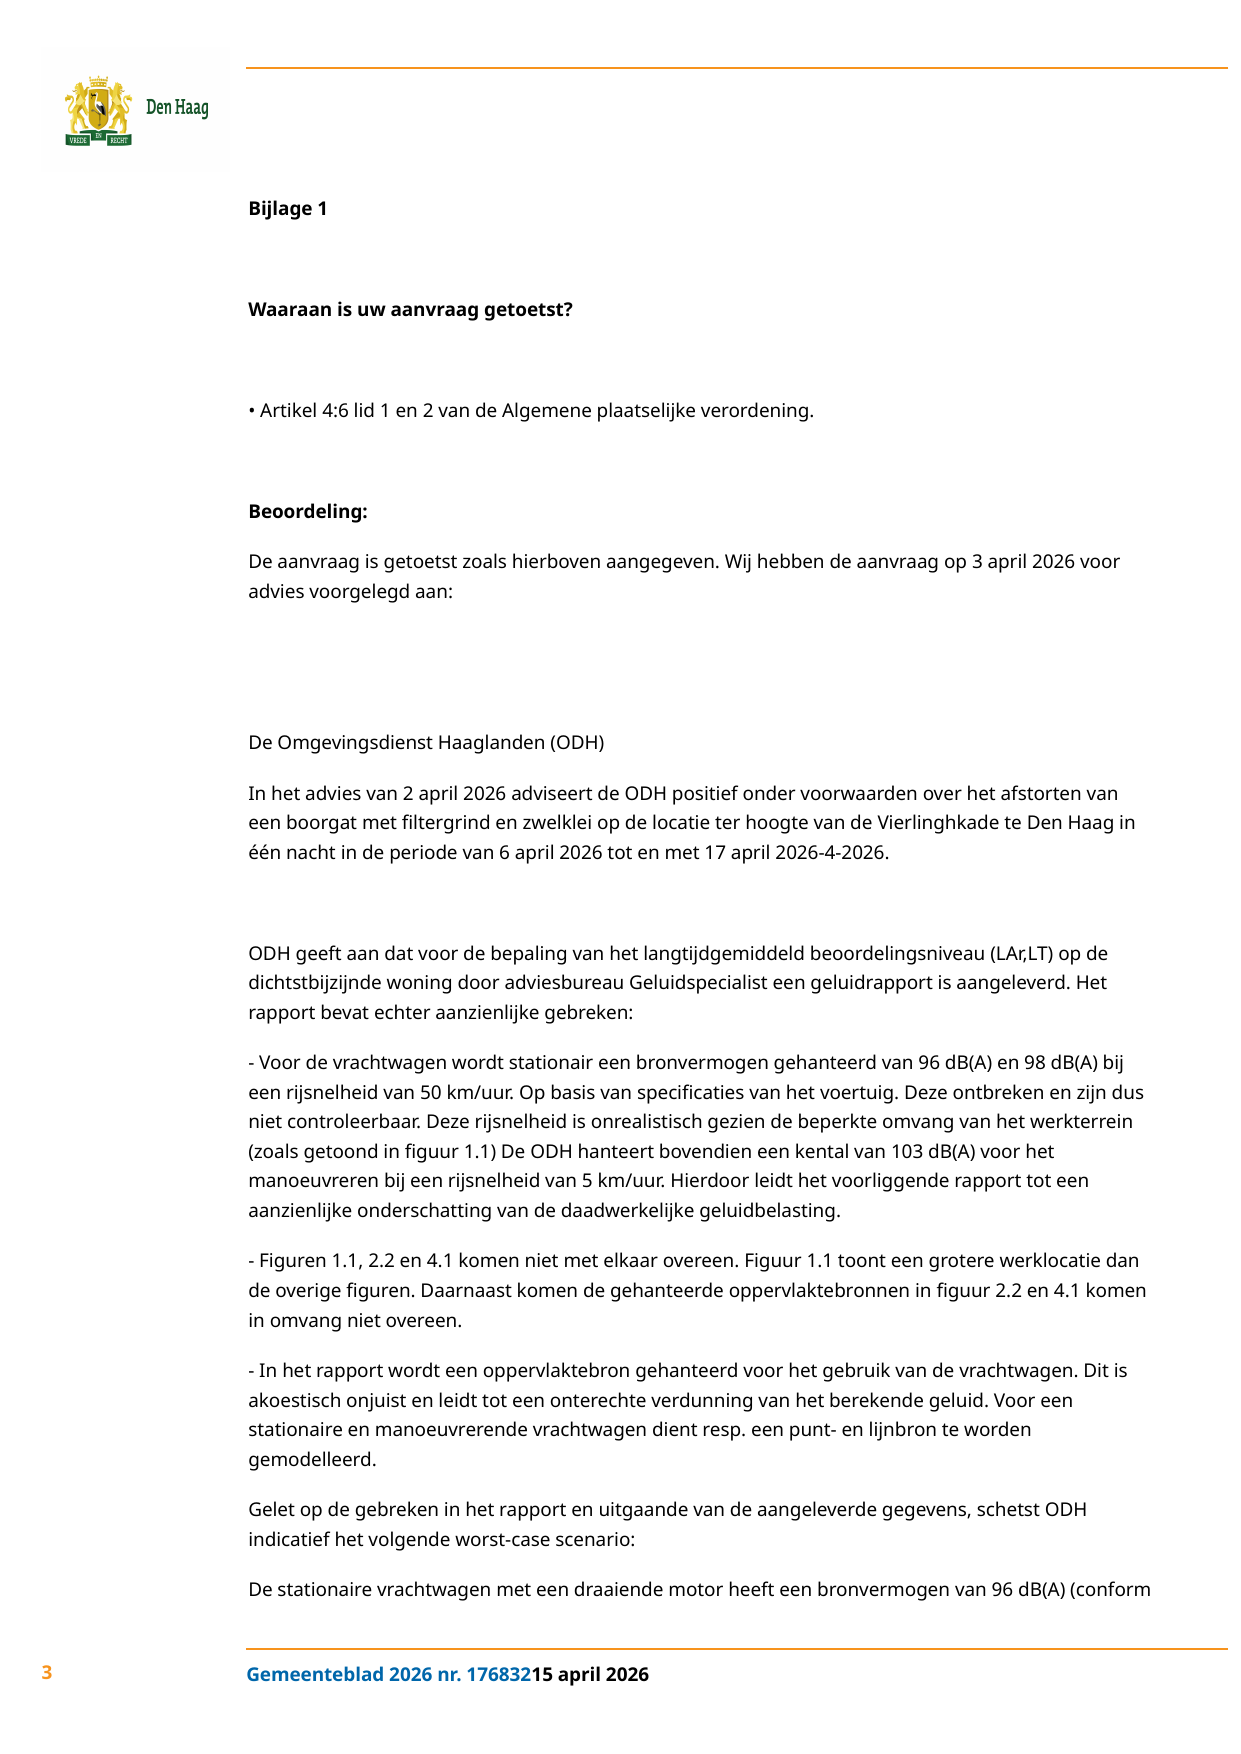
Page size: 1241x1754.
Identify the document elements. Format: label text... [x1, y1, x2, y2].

text De aanvraag is getoetst zoals hierboven aangegeven. Wij hebben de aanvraag op 3 april 2026 voor advies voorgelegd aan: [248, 548, 1152, 604]
text - Voor de vrachtwagen wordt stationair een bronvermogen gehanteerd van 96 dB(A) en 98 dB(A) bij een rijsnelheid van 50 km/uur. Op basis van specificaties van het voertuig. Deze ontbreken en zijn dus niet controleerbaar. Deze rijsnelheid is onrealistisch gezien de beperkte omvang van het werkterrein (zoals getoond in figuur 1.1) De ODH hanteert bovendien een kental van 103 dB(A) voor het manoeuvreren bij een rijsnelheid van 5 km/uur. Hierdoor leidt het voorliggende rapport tot een aanzienlijke onderschatting van de daadwerkelijke geluidbelasting. [248, 1049, 1152, 1223]
picture [41, 47, 231, 172]
text In het advies van 2 april 2026 adviseert de ODH positief onder voorwaarden over het afstorten van een boorgat met filtergrind en zwelklei op de locatie ter hoogte van de Vierlinghkade te Den Haag in één nacht in de periode van 6 april 2026 tot en met 17 april 2026-4-2026. [248, 780, 1152, 865]
text - Figuren 1.1, 2.2 en 4.1 komen niet met elkaar overeen. Figuur 1.1 toont een grotere werklocatie dan de overige figuren. Daarnaast komen de gehanteerde oppervlaktebronnen in figuur 2.2 en 4.1 komen in omvang niet overeen. [248, 1248, 1152, 1333]
text ODH geeft aan dat voor de bepaling van het langtijdgemiddeld beoordelingsniveau (LAr,LT) op de dichtstbijzijnde woning door adviesbureau Geluidspecialist een geluidrapport is aangeleverd. Het rapport bevat echter aanzienlijke gebreken: [248, 940, 1152, 1025]
text • Artikel 4:6 lid 1 en 2 van de Algemene plaatselijke verordening. [248, 397, 1152, 423]
text De Omgevingsdienst Haaglanden (ODH) [248, 729, 1152, 755]
text Gelet op de gebreken in het rapport en uitgaande van de aangeleverde gegevens, schetst ODH indicatief het volgende worst-case scenario: [248, 1496, 1152, 1552]
text Waaraan is uw aanvraag getoetst? [248, 296, 1152, 322]
text - In het rapport wordt een oppervlaktebron gehanteerd voor het gebruik van de vrachtwagen. Dit is akoestisch onjuist en leidt tot een onterechte verdunning van het berekende geluid. Voor een stationaire en manoeuvrerende vrachtwagen dient resp. een punt- en lijnbron te worden gemodelleerd. [248, 1357, 1152, 1472]
text Beoordeling: [248, 498, 1152, 524]
text Bijlage 1 [248, 196, 1152, 221]
text De stationaire vrachtwagen met een draaiende motor heeft een bronvermogen van 96 dB(A) (conform [248, 1576, 1152, 1602]
